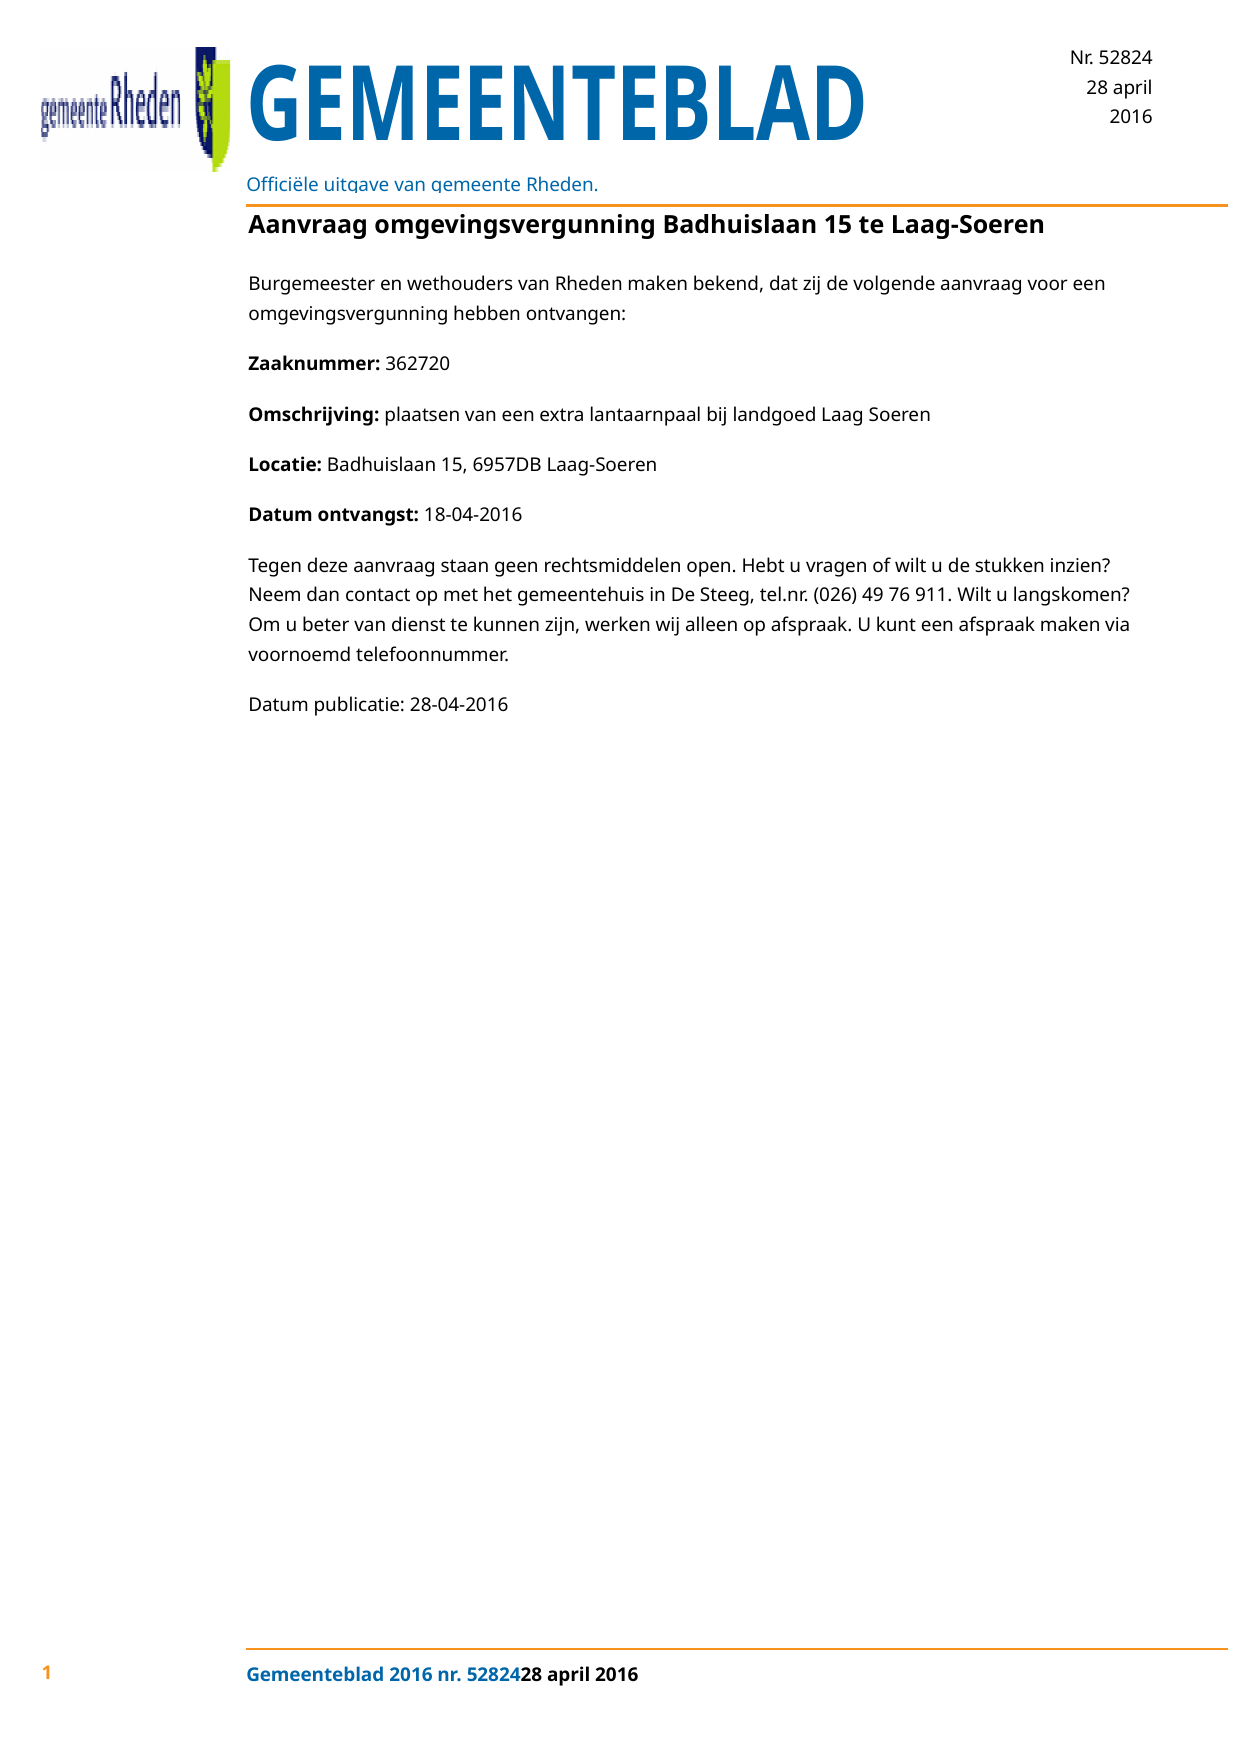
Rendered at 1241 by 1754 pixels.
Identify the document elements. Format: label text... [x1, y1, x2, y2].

text Datum ontvangst: 18-04-2016 [248, 502, 1152, 527]
text Zaaknummer: 362720 [248, 350, 1152, 376]
text Locatie: Badhuislaan 15, 6957DB Laag-Soeren [248, 451, 1152, 477]
picture [41, 47, 231, 172]
text Tegen deze aanvraag staan geen rechtsmiddelen open. Hebt u vragen of wilt u de stukken inzien? Neem dan contact op met het gemeentehuis in De Steeg, tel.nr. (026) 49 76 911. Wilt u langskomen? Om u beter van dienst te kunnen zijn, werken wij alleen op afspraak. U kunt een afspraak maken via voornoemd telefoonnummer. [248, 552, 1152, 666]
text Datum publicatie: 28-04-2016 [248, 691, 1152, 717]
text Aanvraag omgevingsvergunning Badhuislaan 15 te Laag-Soeren [248, 207, 1152, 241]
text Burgemeester en wethouders van Rheden maken bekend, dat zij de volgende aanvraag voor een omgevingsvergunning hebben ontvangen: [248, 270, 1152, 326]
text Omschrijving: plaatsen van een extra lantaarnpaal bij landgoed Laag Soeren [248, 401, 1152, 426]
